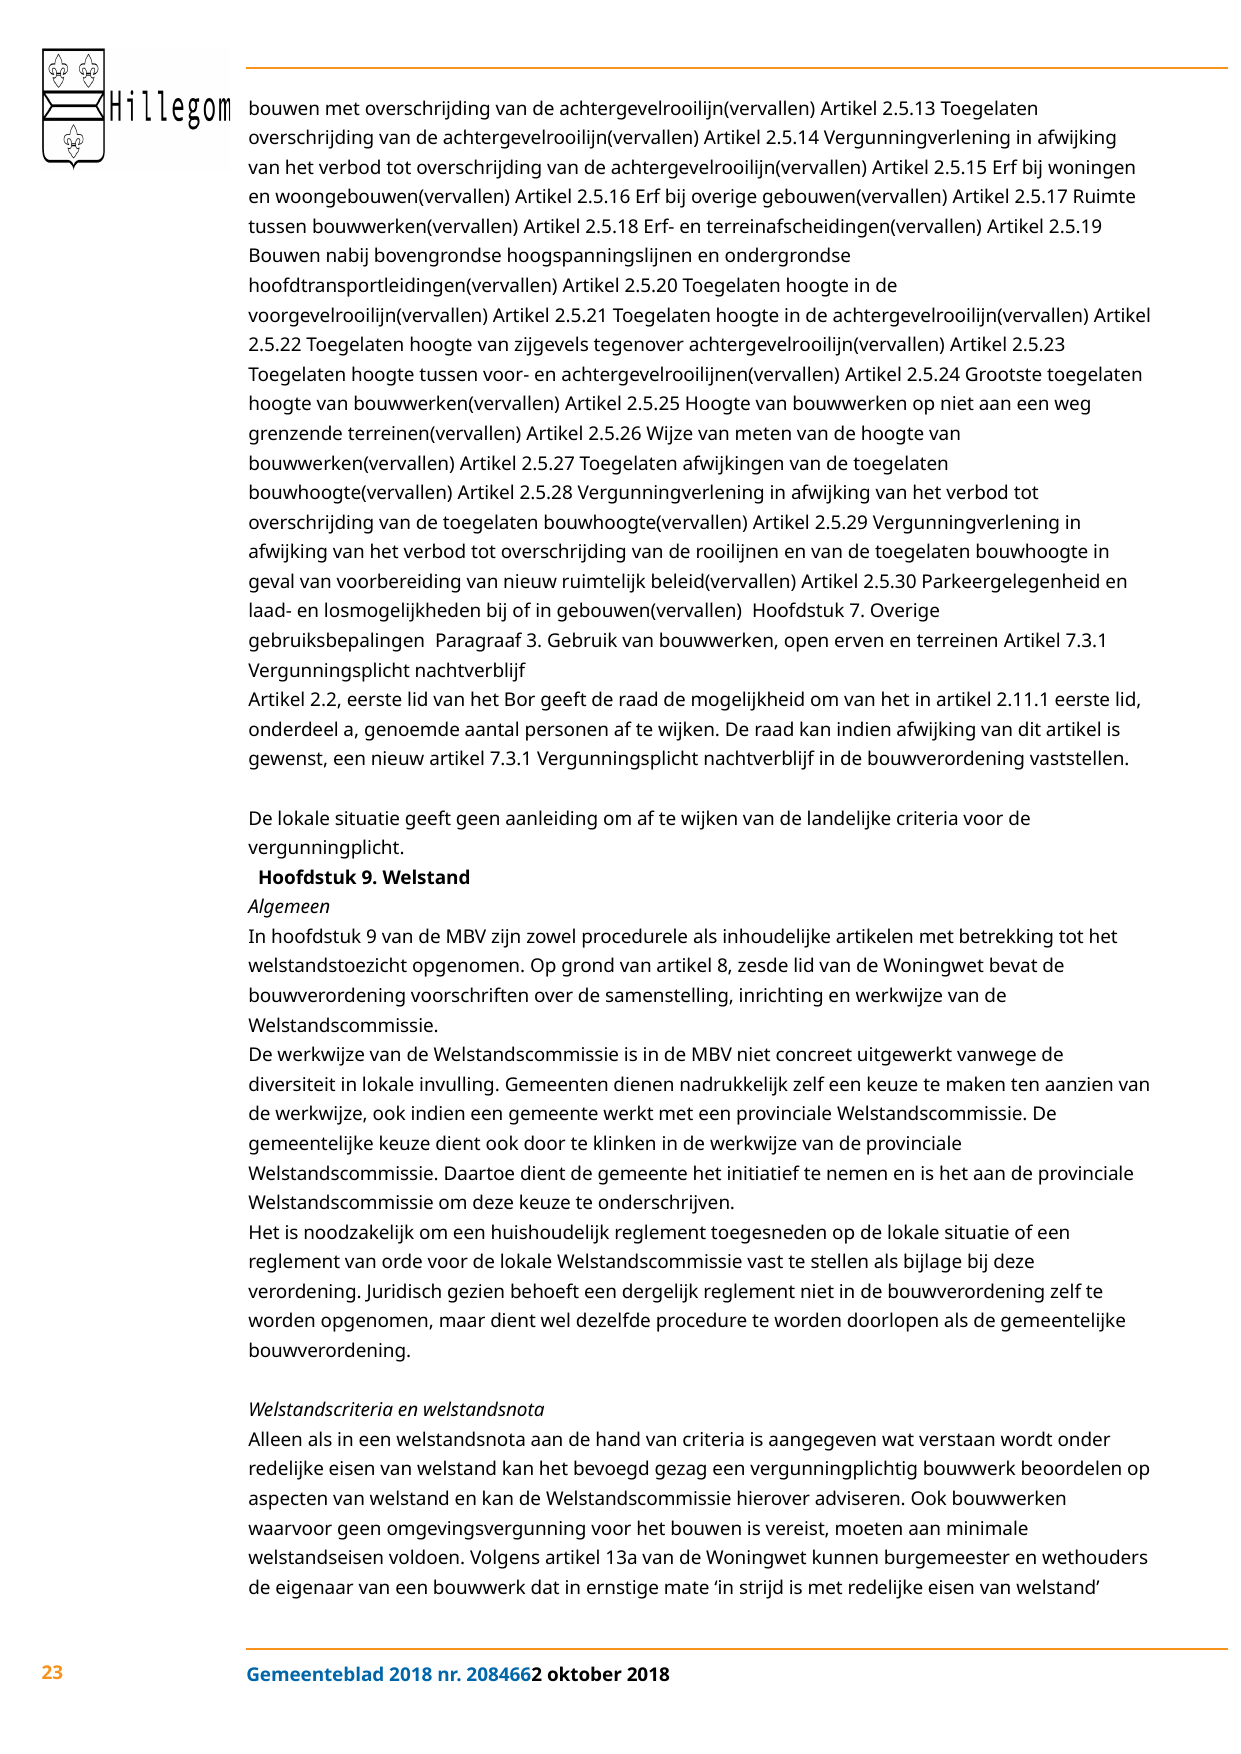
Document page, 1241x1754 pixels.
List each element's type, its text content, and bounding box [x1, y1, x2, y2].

text Het is noodzakelijk om een huishoudelijk reglement toegesneden op de lokale situatie of een reglement van orde voor de lokale Welstandscommissie vast te stellen als bijlage bij deze verordening. Juridisch gezien behoeft een dergelijk reglement niet in de bouwverordening zelf te worden opgenomen, maar dient wel dezelfde procedure te worden doorlopen als de gemeentelijke bouwverordening. [248, 1219, 1152, 1363]
text De lokale situatie geeft geen aanleiding om af te wijken van de landelijke criteria voor de vergunningplicht. [248, 805, 1152, 860]
text Alleen als in een welstandsnota aan de hand van criteria is aangegeven wat verstaan wordt onder redelijke eisen van welstand kan het bevoegd gezag een vergunningplichtig bouwwerk beoordelen op aspecten van welstand en kan de Welstandscommissie hierover adviseren. Ook bouwwerken waarvoor geen omgevingsvergunning voor het bouwen is vereist, moeten aan minimale welstandseisen voldoen. Volgens artikel 13a van de Woningwet kunnen burgemeester en wethouders de eigenaar van een bouwwerk dat in ernstige mate ‘in strijd is met redelijke eisen van welstand’ [248, 1426, 1152, 1600]
text In hoofdstuk 9 van de MBV zijn zowel procedurele als inhoudelijke artikelen met betrekking tot het welstandstoezicht opgenomen. Op grond van artikel 8, zesde lid van de Woningwet bevat de bouwverordening voorschriften over de samenstelling, inrichting en werkwijze van de Welstandscommissie. [248, 923, 1152, 1038]
text Artikel 2.2, eerste lid van het Bor geeft de raad de mogelijkheid om van het in artikel 2.11.1 eerste lid, onderdeel a, genoemde aantal personen af te wijken. De raad kan indien afwijking van dit artikel is gewenst, een nieuw artikel 7.3.1 Vergunningsplicht nachtverblijf in de bouwverordening vaststellen. [248, 686, 1152, 771]
text De werkwijze van de Welstandscommissie is in de MBV niet concreet uitgewerkt vanwege de diversiteit in lokale invulling. Gemeenten dienen nadrukkelijk zelf een keuze te maken ten aanzien van de werkwijze, ook indien een gemeente werkt met een provinciale Welstandscommissie. De gemeentelijke keuze dient ook door te klinken in de werkwijze van de provinciale Welstandscommissie. Daartoe dient de gemeente het initiatief te nemen en is het aan de provinciale Welstandscommissie om deze keuze te onderschrijven. [248, 1041, 1152, 1215]
text Algemeen [248, 893, 1152, 919]
text Hoofdstuk 9. Welstand [248, 864, 1152, 890]
text Welstandscriteria en welstandsnota [248, 1396, 1152, 1422]
picture [41, 47, 231, 172]
text bouwen met overschrijding van de achtergevelrooilijn(vervallen) Artikel 2.5.13 Toegelaten overschrijding van de achtergevelrooilijn(vervallen) Artikel 2.5.14 Vergunningverlening in afwijking van het verbod tot overschrijding van de achtergevelrooilijn(vervallen) Artikel 2.5.15 Erf bij woningen en woongebouwen(vervallen) Artikel 2.5.16 Erf bij overige gebouwen(vervallen) Artikel 2.5.17 Ruimte tussen bouwwerken(vervallen) Artikel 2.5.18 Erf- en terreinafscheidingen(vervallen) Artikel 2.5.19 Bouwen nabij bovengrondse hoogspanningslijnen en ondergrondse hoofdtransportleidingen(vervallen) Artikel 2.5.20 Toegelaten hoogte in de voorgevelrooilijn(vervallen) Artikel 2.5.21 Toegelaten hoogte in de achtergevelrooilijn(vervallen) Artikel 2.5.22 Toegelaten hoogte van zijgevels tegenover achtergevelrooilijn(vervallen) Artikel 2.5.23 Toegelaten hoogte tussen voor- en achtergevelrooilijnen(vervallen) Artikel 2.5.24 Grootste toegelaten hoogte van bouwwerken(vervallen) Artikel 2.5.25 Hoogte van bouwwerken op niet aan een weg grenzende terreinen(vervallen) Artikel 2.5.26 Wijze van meten van de hoogte van bouwwerken(vervallen) Artikel 2.5.27 Toegelaten afwijkingen van de toegelaten bouwhoogte(vervallen) Artikel 2.5.28 Vergunningverlening in afwijking van het verbod tot overschrijding van de toegelaten bouwhoogte(vervallen) Artikel 2.5.29 Vergunningverlening in afwijking van het verbod tot overschrijding van de rooilijnen en van de toegelaten bouwhoogte in geval van voorbereiding van nieuw ruimtelijk beleid(vervallen) Artikel 2.5.30 Parkeergelegenheid en laad- en losmogelijkheden bij of in gebouwen(vervallen) Hoofdstuk 7. Overige gebruiksbepalingen Paragraaf 3. Gebruik van bouwwerken, open erven en terreinen Artikel 7.3.1 Vergunningsplicht nachtverblijf [248, 95, 1152, 683]
